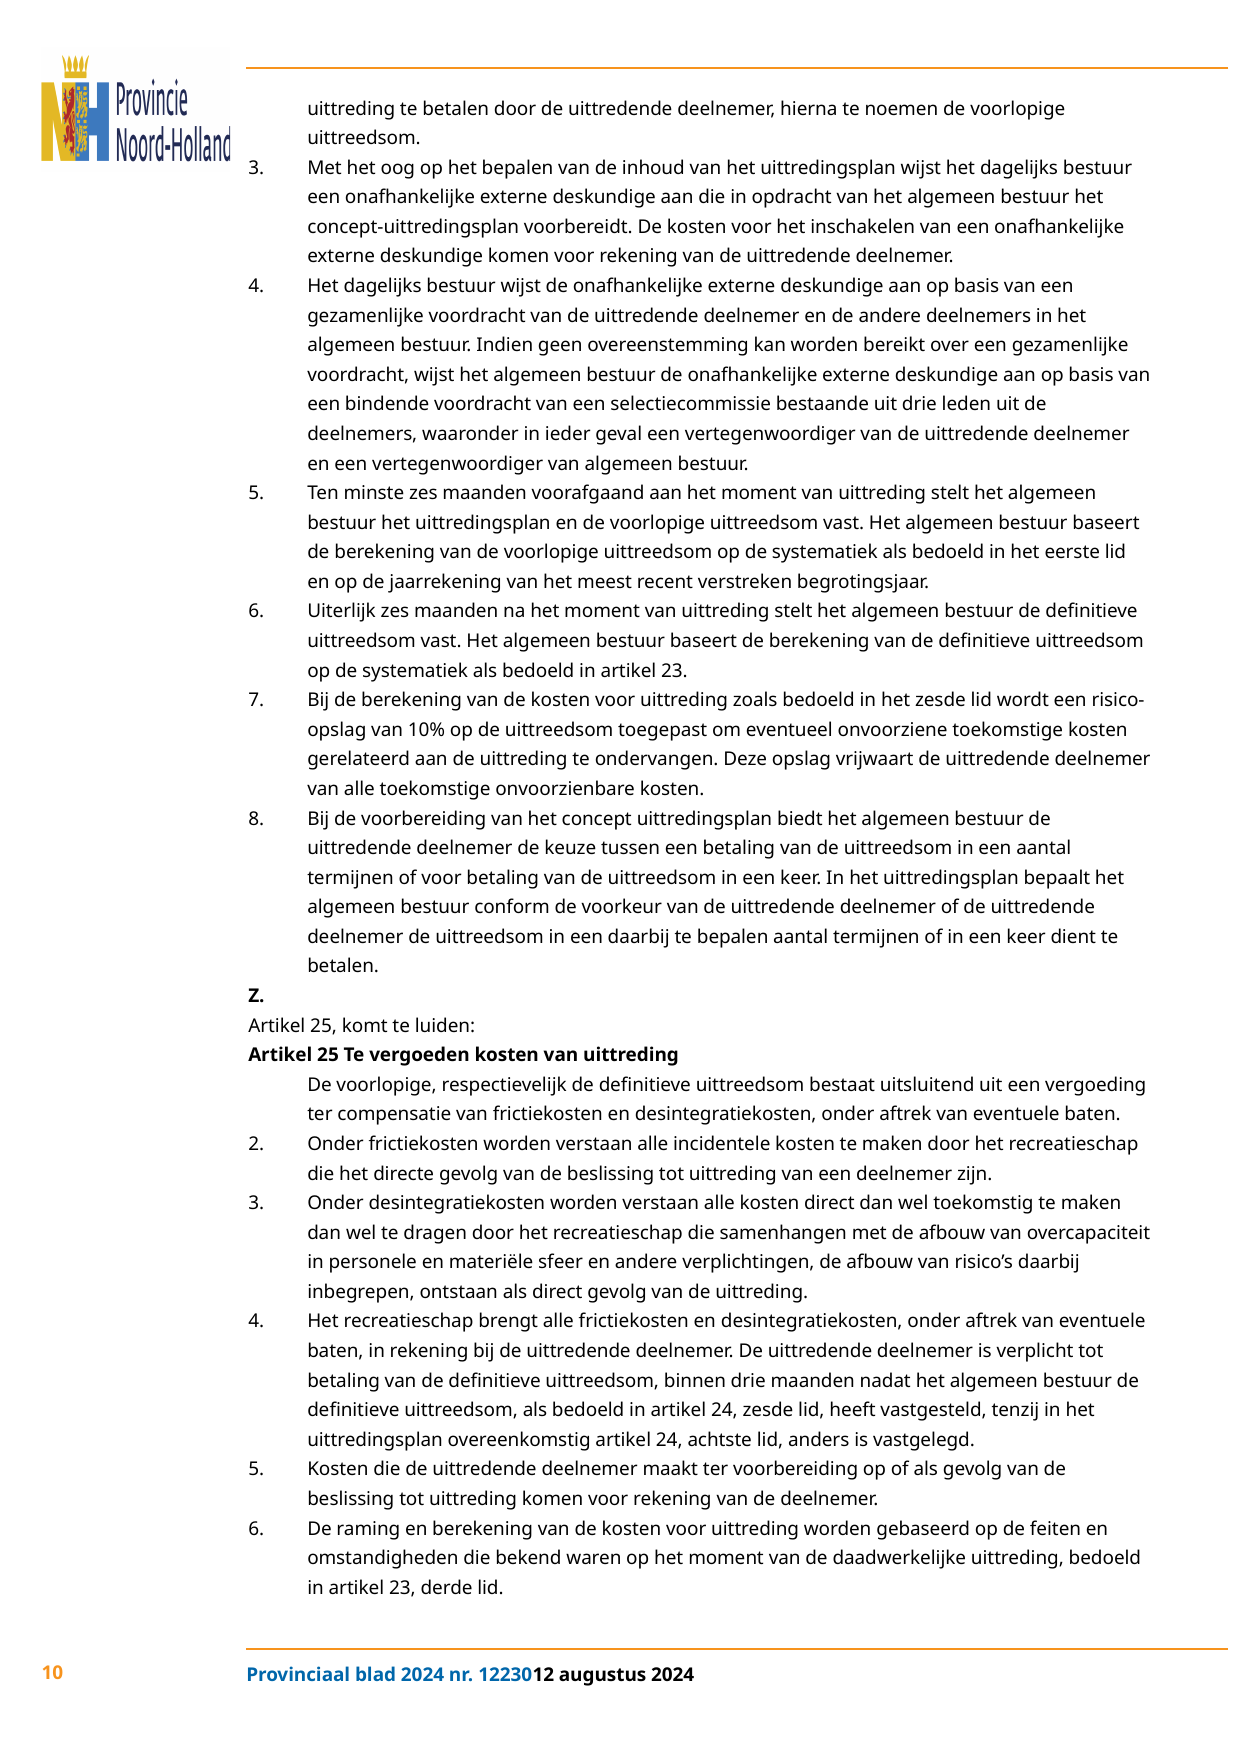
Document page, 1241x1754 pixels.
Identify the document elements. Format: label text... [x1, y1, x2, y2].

list Het dagelijks bestuur wijst de onafhankelijke externe deskundige aan op basis van een gezamenlijke voordracht van de uittredende deelnemer en de andere deelnemers in het algemeen bestuur. Indien geen overeenstemming kan worden bereikt over een gezamenlijke voordracht, wijst het algemeen bestuur de onafhankelijke externe deskundige aan op basis van een bindende voordracht van een selectiecommissie bestaande uit drie leden uit de deelnemers, waaronder in ieder geval een vertegenwoordiger van de uittredende deelnemer en een vertegenwoordiger van algemeen bestuur. [248, 272, 1152, 476]
list De raming en berekening van de kosten voor uittreding worden gebaseerd op de feiten en omstandigheden die bekend waren op het moment van de daadwerkelijke uittreding, bedoeld in artikel 23, derde lid. [248, 1515, 1152, 1600]
list Kosten die de uittredende deelnemer maakt ter voorbereiding op of als gevolg van de beslissing tot uittreding komen voor rekening van de deelnemer. [248, 1456, 1152, 1511]
list Ten minste zes maanden voorafgaand aan het moment van uittreding stelt het algemeen bestuur het uittredingsplan en de voorlopige uittreedsom vast. Het algemeen bestuur baseert de berekening van de voorlopige uittreedsom op de systematiek als bedoeld in het eerste lid en op de jaarrekening van het meest recent verstreken begrotingsjaar. [248, 479, 1152, 594]
list Bij de berekening van de kosten voor uittreding zoals bedoeld in het zesde lid wordt een risico-opslag van 10% op de uittreedsom toegepast om eventueel onvoorziene toekomstige kosten gerelateerd aan de uittreding te ondervangen. Deze opslag vrijwaart de uittredende deelnemer van alle toekomstige onvoorzienbare kosten. [248, 686, 1152, 801]
text Z. [248, 982, 1152, 1008]
text Artikel 25, komt te luiden: [248, 1012, 1152, 1038]
picture [41, 47, 231, 172]
list Uiterlijk zes maanden na het moment van uittreding stelt het algemeen bestuur de definitieve uittreedsom vast. Het algemeen bestuur baseert de berekening van de definitieve uittreedsom op de systematiek als bedoeld in artikel 23. [248, 598, 1152, 683]
list uittreding te betalen door de uittredende deelnemer, hierna te noemen de voorlopige uittreedsom. [248, 95, 1152, 150]
text Artikel 25 Te vergoeden kosten van uittreding [248, 1041, 1152, 1067]
list Het recreatieschap brengt alle frictiekosten en desintegratiekosten, onder aftrek van eventuele baten, in rekening bij de uittredende deelnemer. De uittredende deelnemer is verplicht tot betaling van de definitieve uittreedsom, binnen drie maanden nadat het algemeen bestuur de definitieve uittreedsom, als bedoeld in artikel 24, zesde lid, heeft vastgesteld, tenzij in het uittredingsplan overeenkomstig artikel 24, achtste lid, anders is vastgelegd. [248, 1308, 1152, 1452]
list Onder frictiekosten worden verstaan alle incidentele kosten te maken door het recreatieschap die het directe gevolg van de beslissing tot uittreding van een deelnemer zijn. [248, 1130, 1152, 1186]
list Onder desintegratiekosten worden verstaan alle kosten direct dan wel toekomstig te maken dan wel te dragen door het recreatieschap die samenhangen met de afbouw van overcapaciteit in personele en materiële sfeer en andere verplichtingen, de afbouw van risico’s daarbij inbegrepen, ontstaan als direct gevolg van de uittreding. [248, 1189, 1152, 1304]
list Met het oog op het bepalen van de inhoud van het uittredingsplan wijst het dagelijks bestuur een onafhankelijke externe deskundige aan die in opdracht van het algemeen bestuur het concept-uittredingsplan voorbereidt. De kosten voor het inschakelen van een onafhankelijke externe deskundige komen voor rekening van de uittredende deelnemer. [248, 154, 1152, 268]
list De voorlopige, respectievelijk de definitieve uittreedsom bestaat uitsluitend uit een vergoeding ter compensatie van frictiekosten en desintegratiekosten, onder aftrek van eventuele baten. [248, 1071, 1152, 1126]
list Bij de voorbereiding van het concept uittredingsplan biedt het algemeen bestuur de uittredende deelnemer de keuze tussen een betaling van de uittreedsom in een aantal termijnen of voor betaling van de uittreedsom in een keer. In het uittredingsplan bepaalt het algemeen bestuur conform de voorkeur van de uittredende deelnemer of de uittredende deelnemer de uittreedsom in een daarbij te bepalen aantal termijnen of in een keer dient te betalen. [248, 805, 1152, 978]
